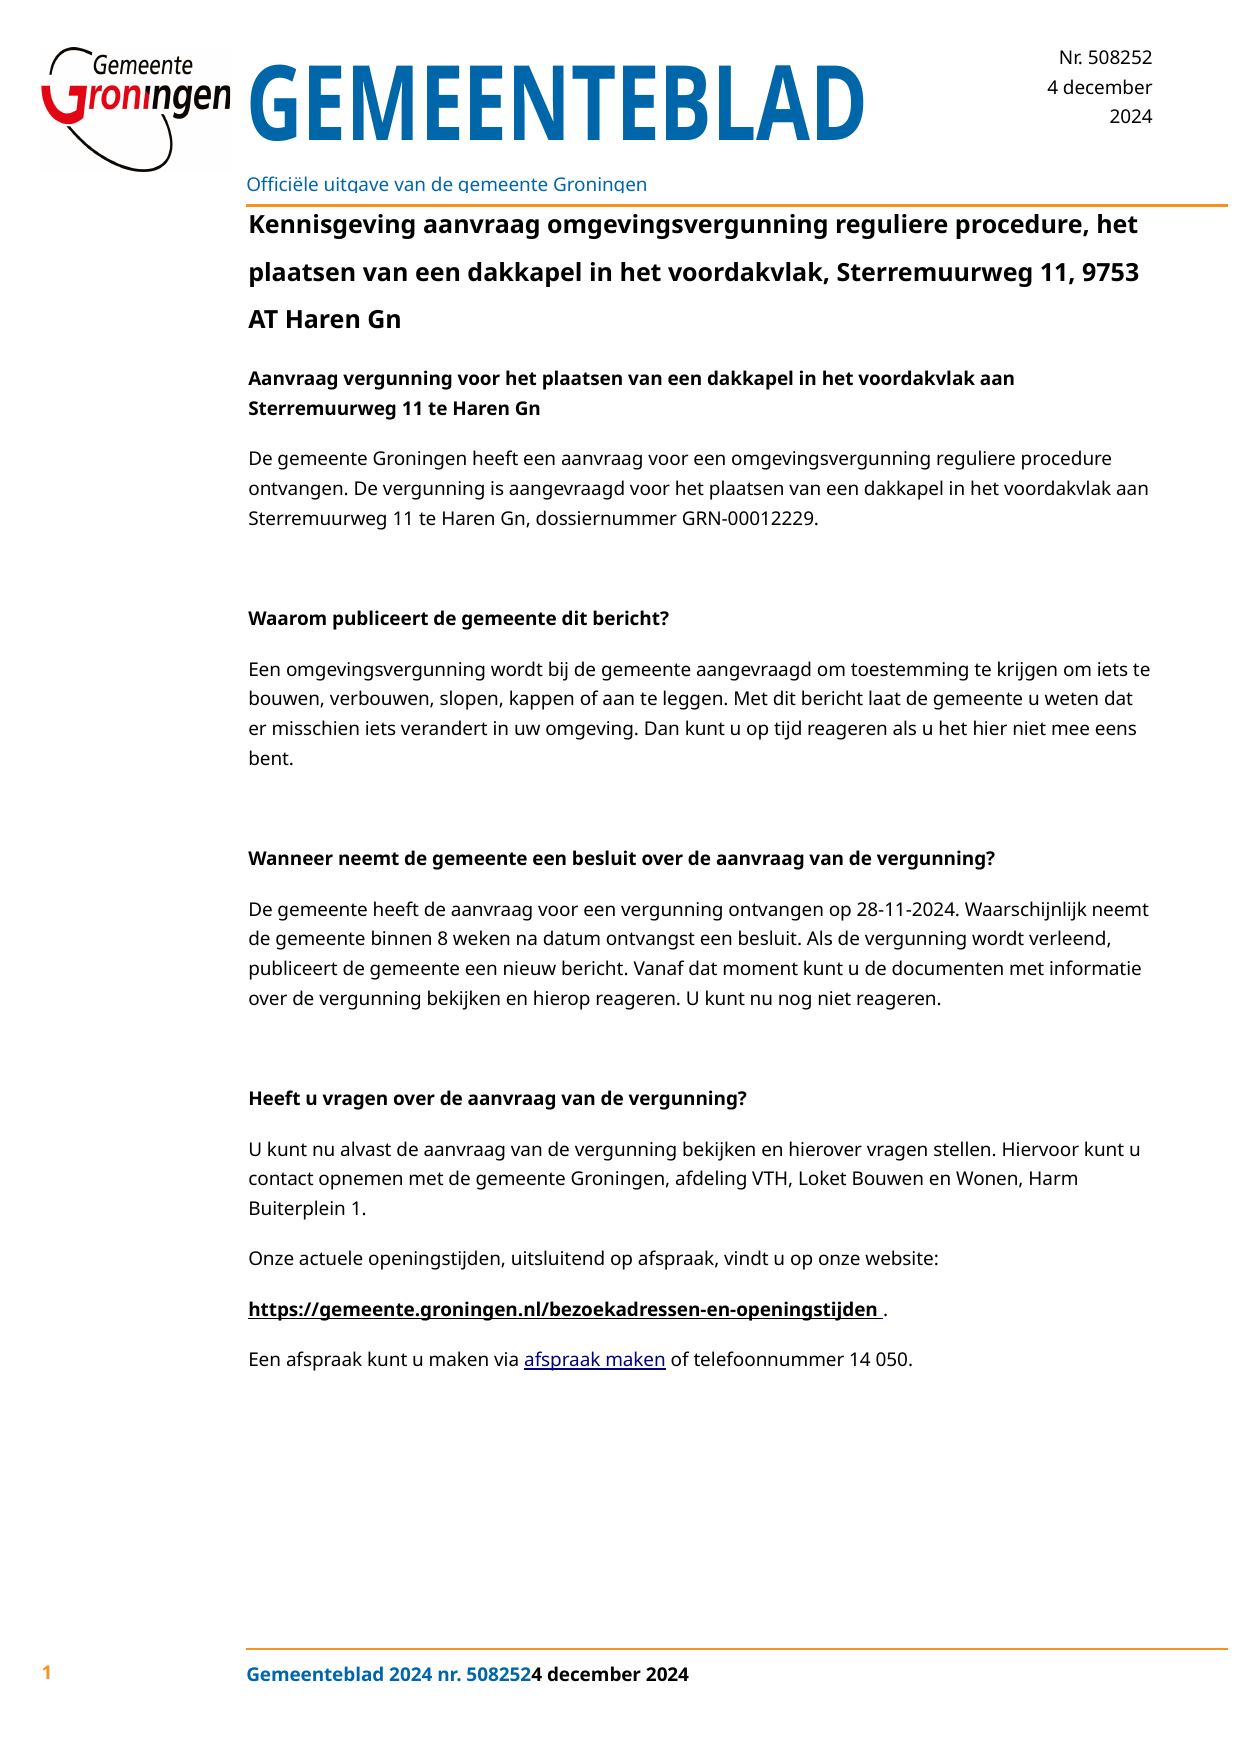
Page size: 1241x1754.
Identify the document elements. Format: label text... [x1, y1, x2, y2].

text https://gemeente.groningen.nl/bezoekadressen-en-openingstijden . [248, 1296, 1152, 1322]
text Wanneer neemt de gemeente een besluit over de aanvraag van de vergunning? [248, 846, 1152, 871]
text U kunt nu alvast de aanvraag van de vergunning bekijken en hierover vragen stellen. Hiervoor kunt u contact opnemen met de gemeente Groningen, afdeling VTH, Loket Bouwen en Wonen, Harm Buiterplein 1. [248, 1136, 1152, 1221]
text Waarom publiceert de gemeente dit bericht? [248, 606, 1152, 631]
text De gemeente Groningen heeft een aanvraag voor een omgevingsvergunning reguliere procedure ontvangen. De vergunning is aangevraagd voor het plaatsen van een dakkapel in het voordakvlak aan Sterremuurweg 11 te Haren Gn, dossiernummer GRN-00012229. [248, 446, 1152, 530]
text De gemeente heeft de aanvraag voor een vergunning ontvangen op 28-11-2024. Waarschijnlijk neemt de gemeente binnen 8 weken na datum ontvangst een besluit. Als de vergunning wordt verleend, publiceert de gemeente een nieuw bericht. Vanaf dat moment kunt u de documenten met informatie over de vergunning bekijken en hierop reageren. U kunt nu nog niet reageren. [248, 896, 1152, 1010]
text Kennisgeving aanvraag omgevingsvergunning reguliere procedure, het plaatsen van een dakkapel in het voordakvlak, Sterremuurweg 11, 9753 AT Haren Gn [248, 207, 1152, 336]
text Onze actuele openingstijden, uitsluitend op afspraak, vindt u op onze website: [248, 1246, 1152, 1271]
picture [41, 47, 231, 172]
text Aanvraag vergunning voor het plaatsen van een dakkapel in het voordakvlak aan Sterremuurweg 11 te Haren Gn [248, 366, 1152, 421]
text Heeft u vragen over de aanvraag van de vergunning? [248, 1086, 1152, 1111]
text Een omgevingsvergunning wordt bij de gemeente aangevraagd om toestemming te krijgen om iets te bouwen, verbouwen, slopen, kappen of aan te leggen. Met dit bericht laat de gemeente u weten dat er misschien iets verandert in uw omgeving. Dan kunt u op tijd reageren als u het hier niet mee eens bent. [248, 656, 1152, 770]
text Een afspraak kunt u maken via afspraak maken of telefoonnummer 14 050. [248, 1346, 1152, 1372]
